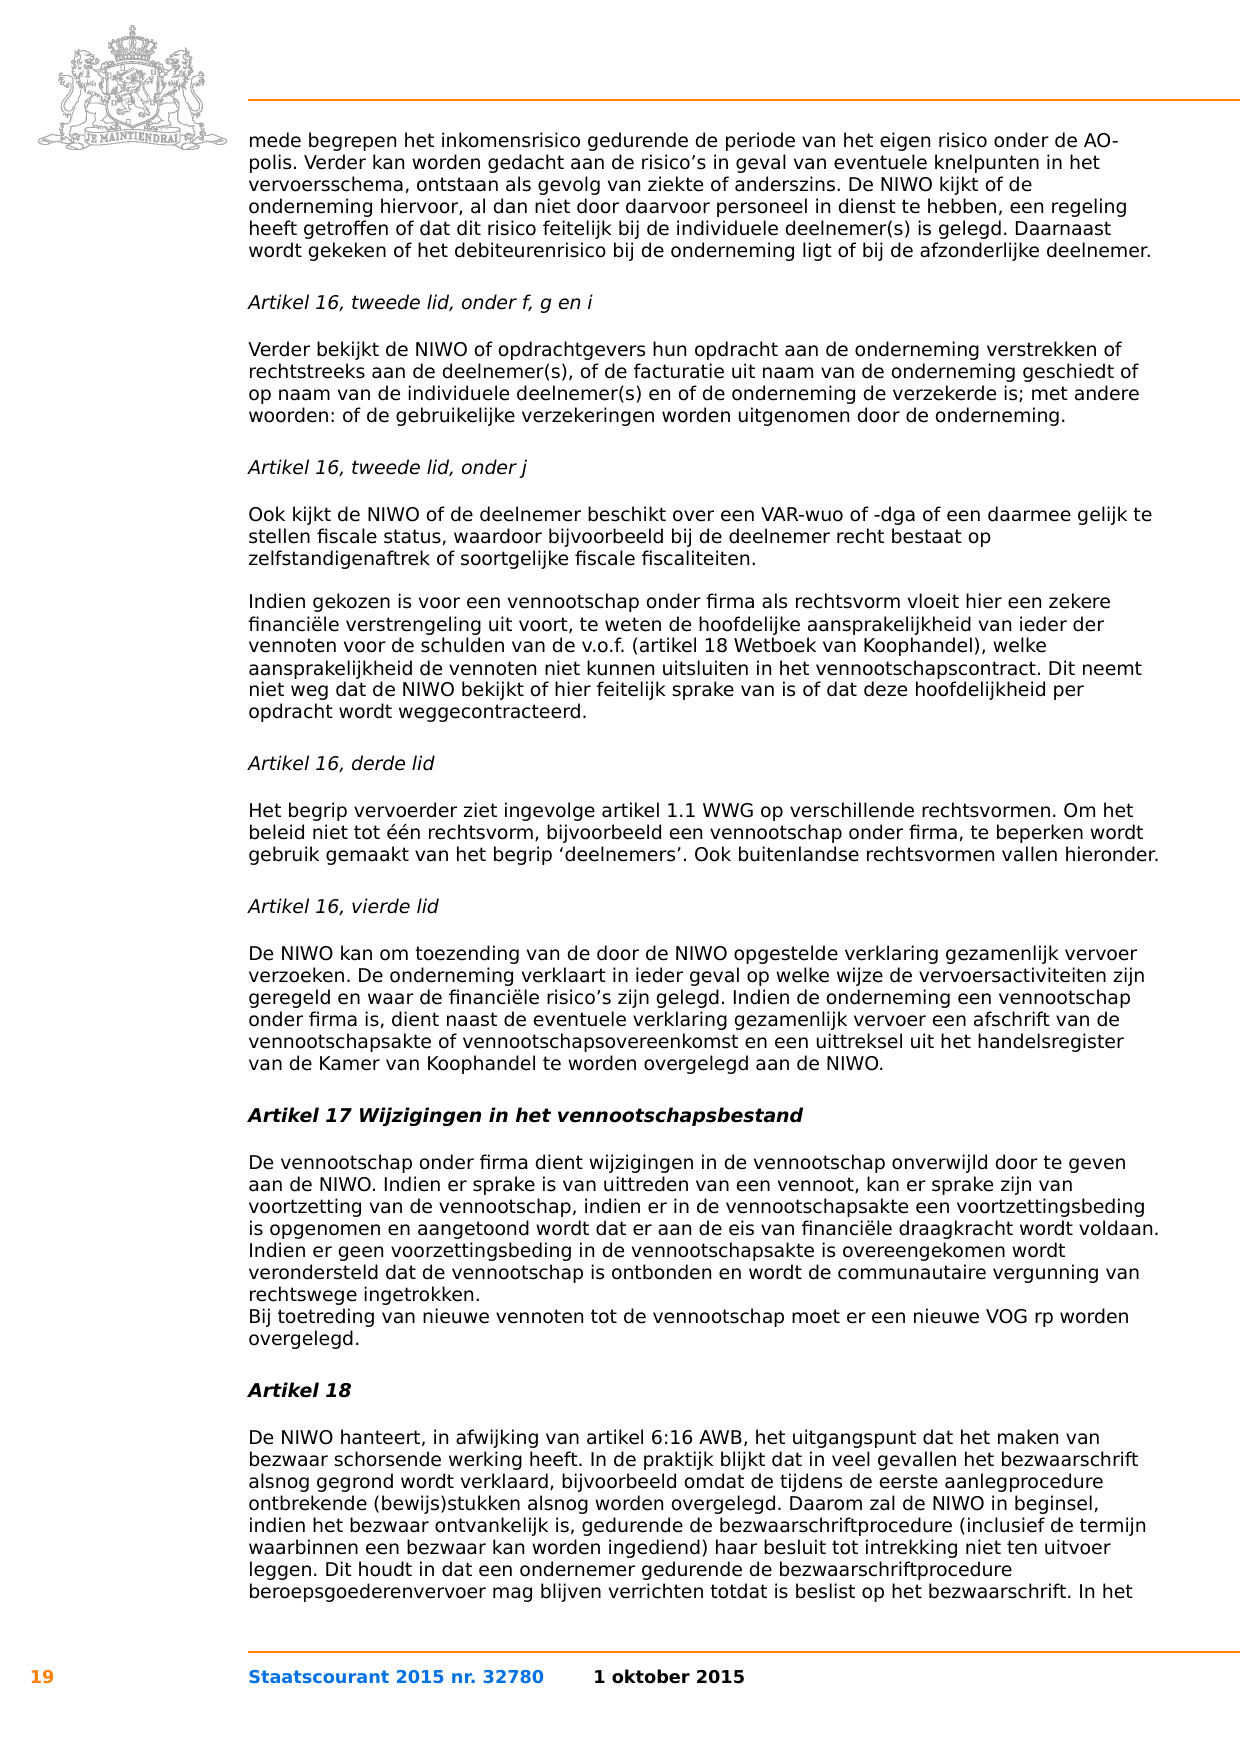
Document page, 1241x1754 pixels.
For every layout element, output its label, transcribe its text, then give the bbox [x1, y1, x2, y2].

subtitle Artikel 16, tweede lid, onder f, g en i [248, 292, 1163, 314]
text Ook kijkt de NIWO of de deelnemer beschikt over een VAR-wuo of -dga of een daarmee gelijk te stellen fiscale status, waardoor bijvoorbeeld bij de deelnemer recht bestaat op zelfstandigenaftrek of soortgelijke fiscale fiscaliteiten. [248, 504, 1163, 569]
subtitle Artikel 16, derde lid [248, 753, 1163, 775]
subtitle Artikel 16, vierde lid [248, 896, 1163, 918]
text Verder bekijkt de NIWO of opdrachtgevers hun opdracht aan de onderneming verstrekken of rechtstreeks aan de deelnemer(s), of de facturatie uit naam van de onderneming geschiedt of op naam van de individuele deelnemer(s) en of de onderneming de verzekerde is; met andere woorden: of de gebruikelijke verzekeringen worden uitgenomen door de onderneming. [248, 339, 1163, 427]
text De NIWO kan om toezending van de door de NIWO opgestelde verklaring gezamenlijk vervoer verzoeken. De onderneming verklaart in ieder geval op welke wijze de vervoersactiviteiten zijn geregeld en waar de financiële risico’s zijn gelegd. Indien de onderneming een vennootschap onder firma is, dient naast de eventuele verklaring gezamenlijk vervoer een afschrift van de vennootschapsakte of vennootschapsovereenkomst en een uittreksel uit het handelsregister van de Kamer van Koophandel te worden overgelegd aan de NIWO. [248, 943, 1163, 1075]
text Indien gekozen is voor een vennootschap onder firma als rechtsvorm vloeit hier een zekere financiële verstrengeling uit voort, te weten de hoofdelijke aansprakelijkheid van ieder der vennoten voor de schulden van de v.o.f. (artikel 18 Wetboek van Koophandel), welke aansprakelijkheid de vennoten niet kunnen uitsluiten in het vennootschapscontract. Dit neemt niet weg dat de NIWO bekijkt of hier feitelijk sprake van is of dat deze hoofdelijkheid per opdracht wordt weggecontracteerd. [248, 591, 1163, 723]
picture [38, 25, 227, 150]
subtitle Artikel 18 [248, 1380, 1163, 1402]
text De vennootschap onder firma dient wijzigingen in de vennootschap onverwijld door te geven aan de NIWO. Indien er sprake is van uittreden van een vennoot, kan er sprake zijn van voortzetting van de vennootschap, indien er in de vennootschapsakte een voortzettingsbeding is opgenomen en aangetoond wordt dat er aan de eis van financiële draagkracht wordt voldaan. Indien er geen voorzettingsbeding in de vennootschapsakte is overeengekomen wordt verondersteld dat de vennootschap is ontbonden en wordt de communautaire vergunning van rechtswege ingetrokken. [248, 1152, 1163, 1306]
subtitle Artikel 17 Wijzigingen in het vennootschapsbestand [248, 1105, 1163, 1127]
subtitle Artikel 16, tweede lid, onder j [248, 457, 1163, 479]
text De NIWO hanteert, in afwijking van artikel 6:16 AWB, het uitgangspunt dat het maken van bezwaar schorsende werking heeft. In de praktijk blijkt dat in veel gevallen het bezwaarschrift alsnog gegrond wordt verklaard, bijvoorbeeld omdat de tijdens de eerste aanlegprocedure ontbrekende (bewijs)stukken alsnog worden overgelegd. Daarom zal de NIWO in beginsel, indien het bezwaar ontvankelijk is, gedurende de bezwaarschriftprocedure (inclusief de termijn waarbinnen een bezwaar kan worden ingediend) haar besluit tot intrekking niet ten uitvoer leggen. Dit houdt in dat een ondernemer gedurende de bezwaarschriftprocedure beroepsgoederenvervoer mag blijven verrichten totdat is beslist op het bezwaarschrift. In het [248, 1427, 1163, 1603]
text Bij toetreding van nieuwe vennoten tot de vennootschap moet er een nieuwe VOG rp worden overgelegd. [248, 1306, 1163, 1350]
text Het begrip vervoerder ziet ingevolge artikel 1.1 WWG op verschillende rechtsvormen. Om het beleid niet tot één rechtsvorm, bijvoorbeeld een vennootschap onder firma, te beperken wordt gebruik gemaakt van het begrip ‘deelnemers’. Ook buitenlandse rechtsvormen vallen hieronder. [248, 800, 1163, 866]
text mede begrepen het inkomensrisico gedurende de periode van het eigen risico onder de AO-polis. Verder kan worden gedacht aan de risico’s in geval van eventuele knelpunten in het vervoersschema, ontstaan als gevolg van ziekte of anderszins. De NIWO kijkt of de onderneming hiervoor, al dan niet door daarvoor personeel in dienst te hebben, een regeling heeft getroffen of dat dit risico feitelijk bij de individuele deelnemer(s) is gelegd. Daarnaast wordt gekeken of het debiteurenrisico bij de onderneming ligt of bij de afzonderlijke deelnemer. [248, 130, 1163, 262]
